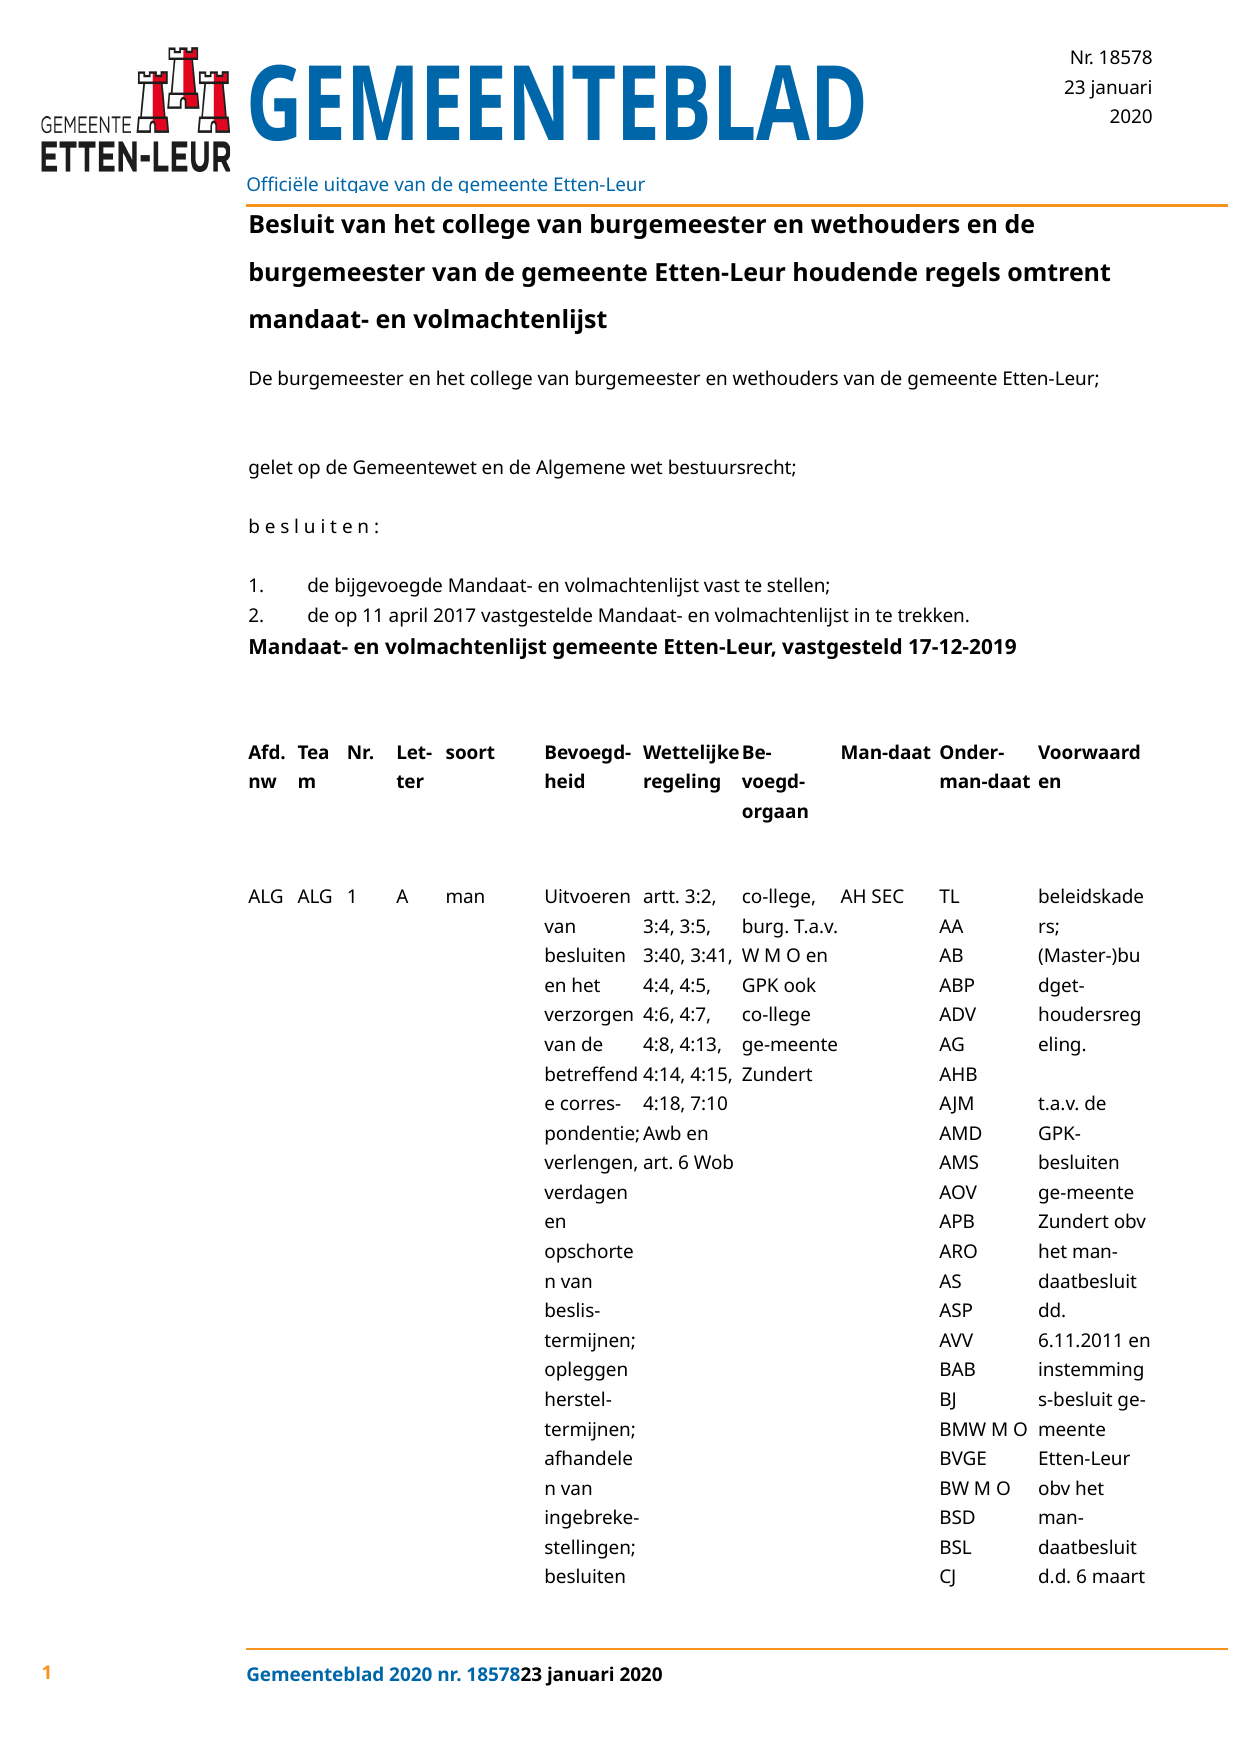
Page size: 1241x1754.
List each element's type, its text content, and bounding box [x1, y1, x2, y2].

table_header Team [297, 739, 347, 883]
table_header Voorwaarden [1038, 739, 1152, 883]
table_cell co-llege, burg. T.a.v. W M O en GPK ook co-llege ge-meente Zundert [742, 883, 840, 1589]
list de op 11 april 2017 vastgestelde Mandaat- en volmachtenlijst in te trekken. [248, 602, 1152, 628]
text gelet op de Gemeentewet en de Algemene wet bestuursrecht; [248, 454, 1152, 480]
text Mandaat- en volmachtenlijst gemeente Etten-Leur, vastgesteld 17-12-2019 [248, 632, 1152, 660]
table_cell beleidskaders; (Master-)budget-houdersregeling. t.a.v. de GPK-besluiten ge-meente Zundert obv het man-daatbesluit dd. 6.11.2011 en instemmings-besluit ge-meente Etten-Leur obv het man-daatbesluit d.d. 6 maart [1038, 883, 1152, 1589]
table_cell man [445, 883, 544, 1589]
table_cell Uitvoeren van besluiten en het verzorgen van de betreffende corres-pondentie; verlengen, verdagen en opschorten van beslis-termijnen; opleggen herstel-termijnen; afhandelen van ingebreke-stellingen; besluiten [544, 883, 643, 1589]
table_header Nr. [347, 739, 396, 883]
table_header Man-daat [840, 739, 939, 883]
table_header Afd. nw [248, 739, 297, 883]
text Besluit van het college van burgemeester en wethouders en de burgemeester van de gemeente Etten-Leur houdende regels omtrent mandaat- en volmachtenlijst [248, 207, 1152, 336]
text b e s l u i t e n : [248, 513, 1152, 539]
table_cell 1 [347, 883, 396, 1589]
table_header Bevoegd-heid [544, 739, 643, 883]
table_cell AH SEC [840, 883, 939, 1589]
table_header Let-ter [396, 739, 445, 883]
table_header Wettelijke regeling [643, 739, 742, 883]
picture [41, 47, 231, 172]
table_header Be- voegd- orgaan [742, 739, 840, 883]
list de bijgevoegde Mandaat- en volmachtenlijst vast te stellen; [248, 573, 1152, 598]
table_cell A [396, 883, 445, 1589]
text De burgemeester en het college van burgemeester en wethouders van de gemeente Etten-Leur; [248, 366, 1152, 391]
table_header soort [445, 739, 544, 883]
table_cell ALG [297, 883, 347, 1589]
table_cell artt. 3:2, 3:4, 3:5, 3:40, 3:41, 4:4, 4:5, 4:6, 4:7, 4:8, 4:13, 4:14, 4:15, 4:18, 7:10 Awb en art. 6 Wob [643, 883, 742, 1589]
table_header Onder-man-daat [939, 739, 1038, 883]
table_cell ALG [248, 883, 297, 1589]
table_cell TL AA AB ABP ADV AG AHB AJM AMD AMS AOV APB ARO AS ASP AVV BAB BJ BMW M O BVGE BW M O BSD BSL CJ [939, 883, 1038, 1589]
